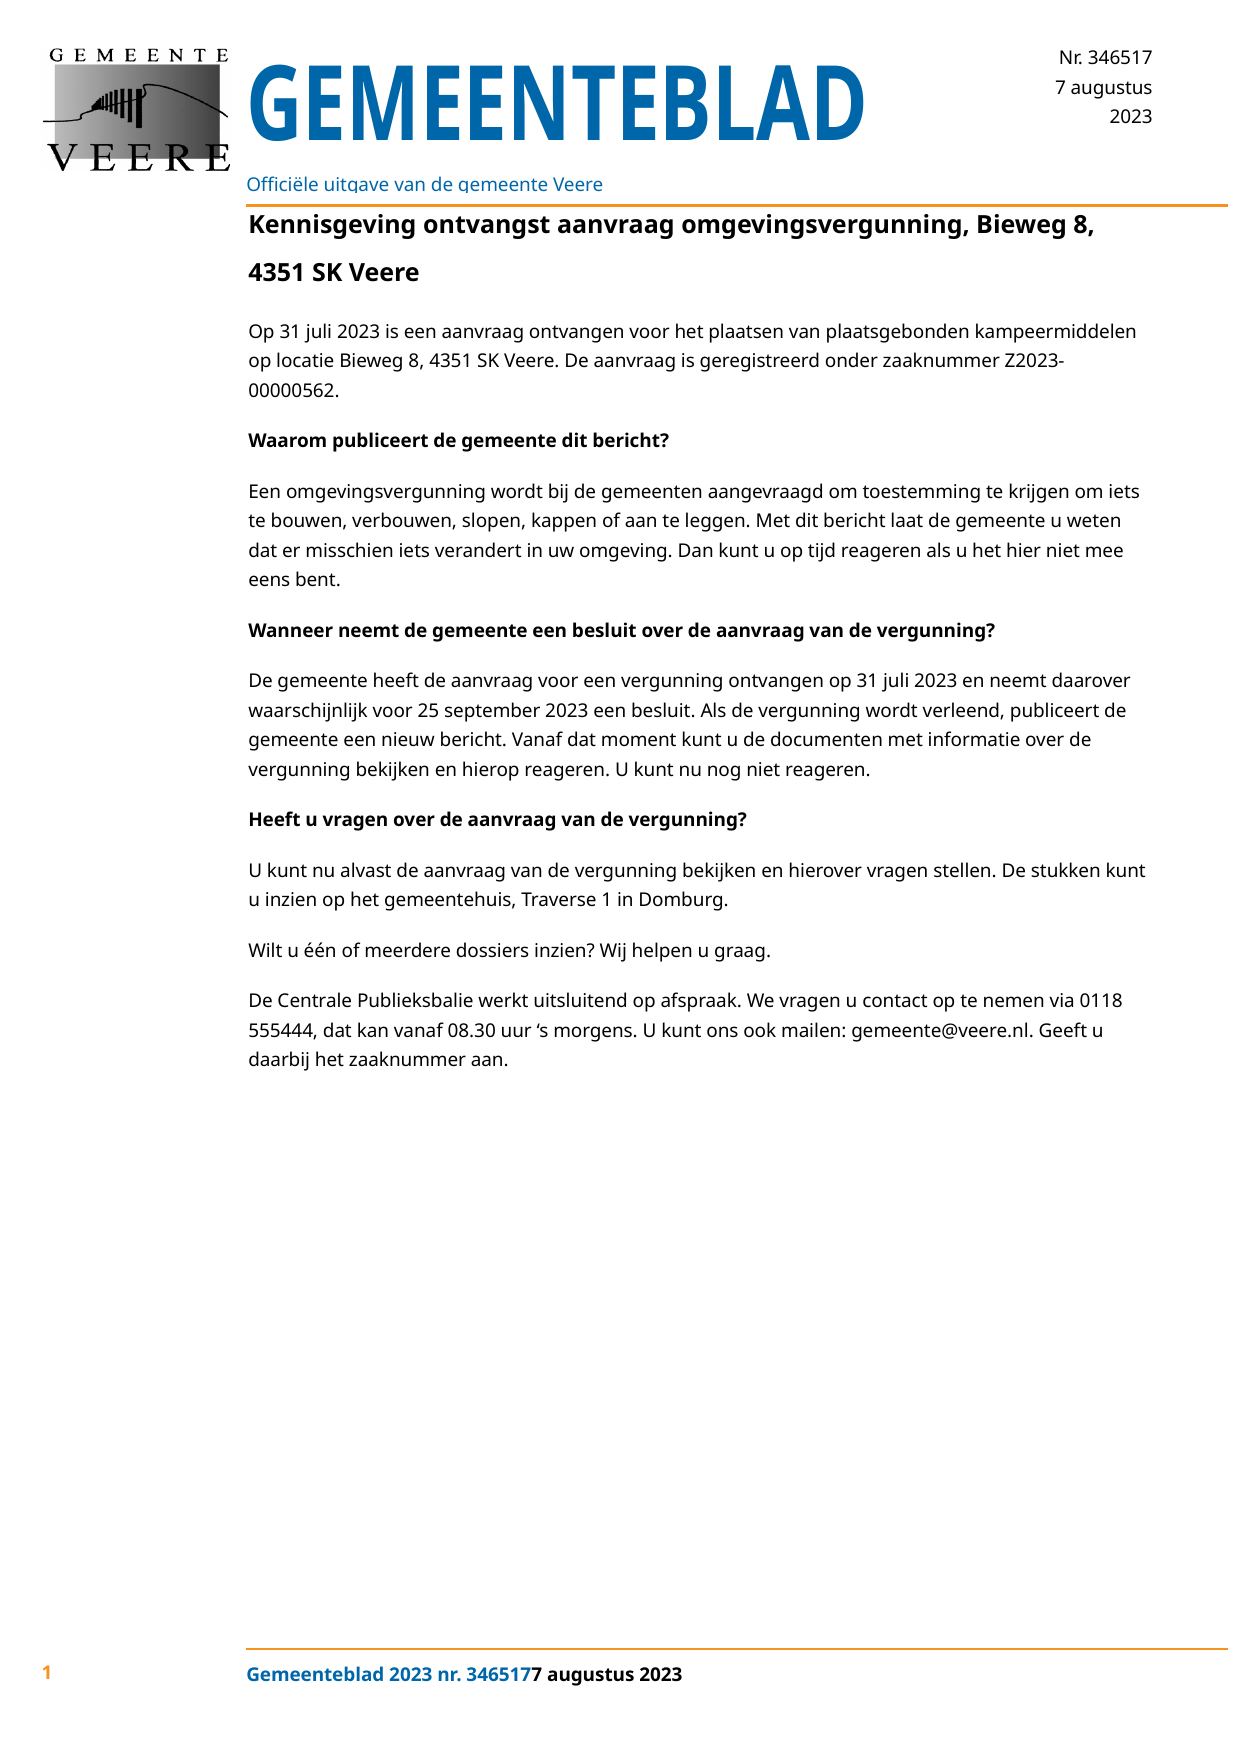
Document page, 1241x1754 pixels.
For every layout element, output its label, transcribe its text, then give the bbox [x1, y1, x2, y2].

text Kennisgeving ontvangst aanvraag omgevingsvergunning, Bieweg 8, 4351 SK Veere [248, 207, 1152, 288]
picture [41, 47, 231, 172]
text U kunt nu alvast de aanvraag van de vergunning bekijken en hierover vragen stellen. De stukken kunt u inzien op het gemeentehuis, Traverse 1 in Domburg. [248, 857, 1152, 912]
text De Centrale Publieksbalie werkt uitsluitend op afspraak. We vragen u contact op te nemen via 0118 555444, dat kan vanaf 08.30 uur ‘s morgens. U kunt ons ook mailen: gemeente@veere.nl. Geeft u daarbij het zaaknummer aan. [248, 987, 1152, 1072]
text Heeft u vragen over de aanvraag van de vergunning? [248, 807, 1152, 832]
text Wanneer neemt de gemeente een besluit over de aanvraag van de vergunning? [248, 617, 1152, 643]
text Op 31 juli 2023 is een aanvraag ontvangen voor het plaatsen van plaatsgebonden kampeermiddelen op locatie Bieweg 8, 4351 SK Veere. De aanvraag is geregistreerd onder zaaknummer Z2023-00000562. [248, 318, 1152, 403]
text Wilt u één of meerdere dossiers inzien? Wij helpen u graag. [248, 937, 1152, 963]
text Waarom publiceert de gemeente dit bericht? [248, 427, 1152, 453]
text Een omgevingsvergunning wordt bij de gemeenten aangevraagd om toestemming te krijgen om iets te bouwen, verbouwen, slopen, kappen of aan te leggen. Met dit bericht laat de gemeente u weten dat er misschien iets verandert in uw omgeving. Dan kunt u op tijd reageren als u het hier niet mee eens bent. [248, 478, 1152, 592]
text De gemeente heeft de aanvraag voor een vergunning ontvangen op 31 juli 2023 en neemt daarover waarschijnlijk voor 25 september 2023 een besluit. Als de vergunning wordt verleend, publiceert de gemeente een nieuw bericht. Vanaf dat moment kunt u de documenten met informatie over de vergunning bekijken en hierop reageren. U kunt nu nog niet reageren. [248, 667, 1152, 782]
